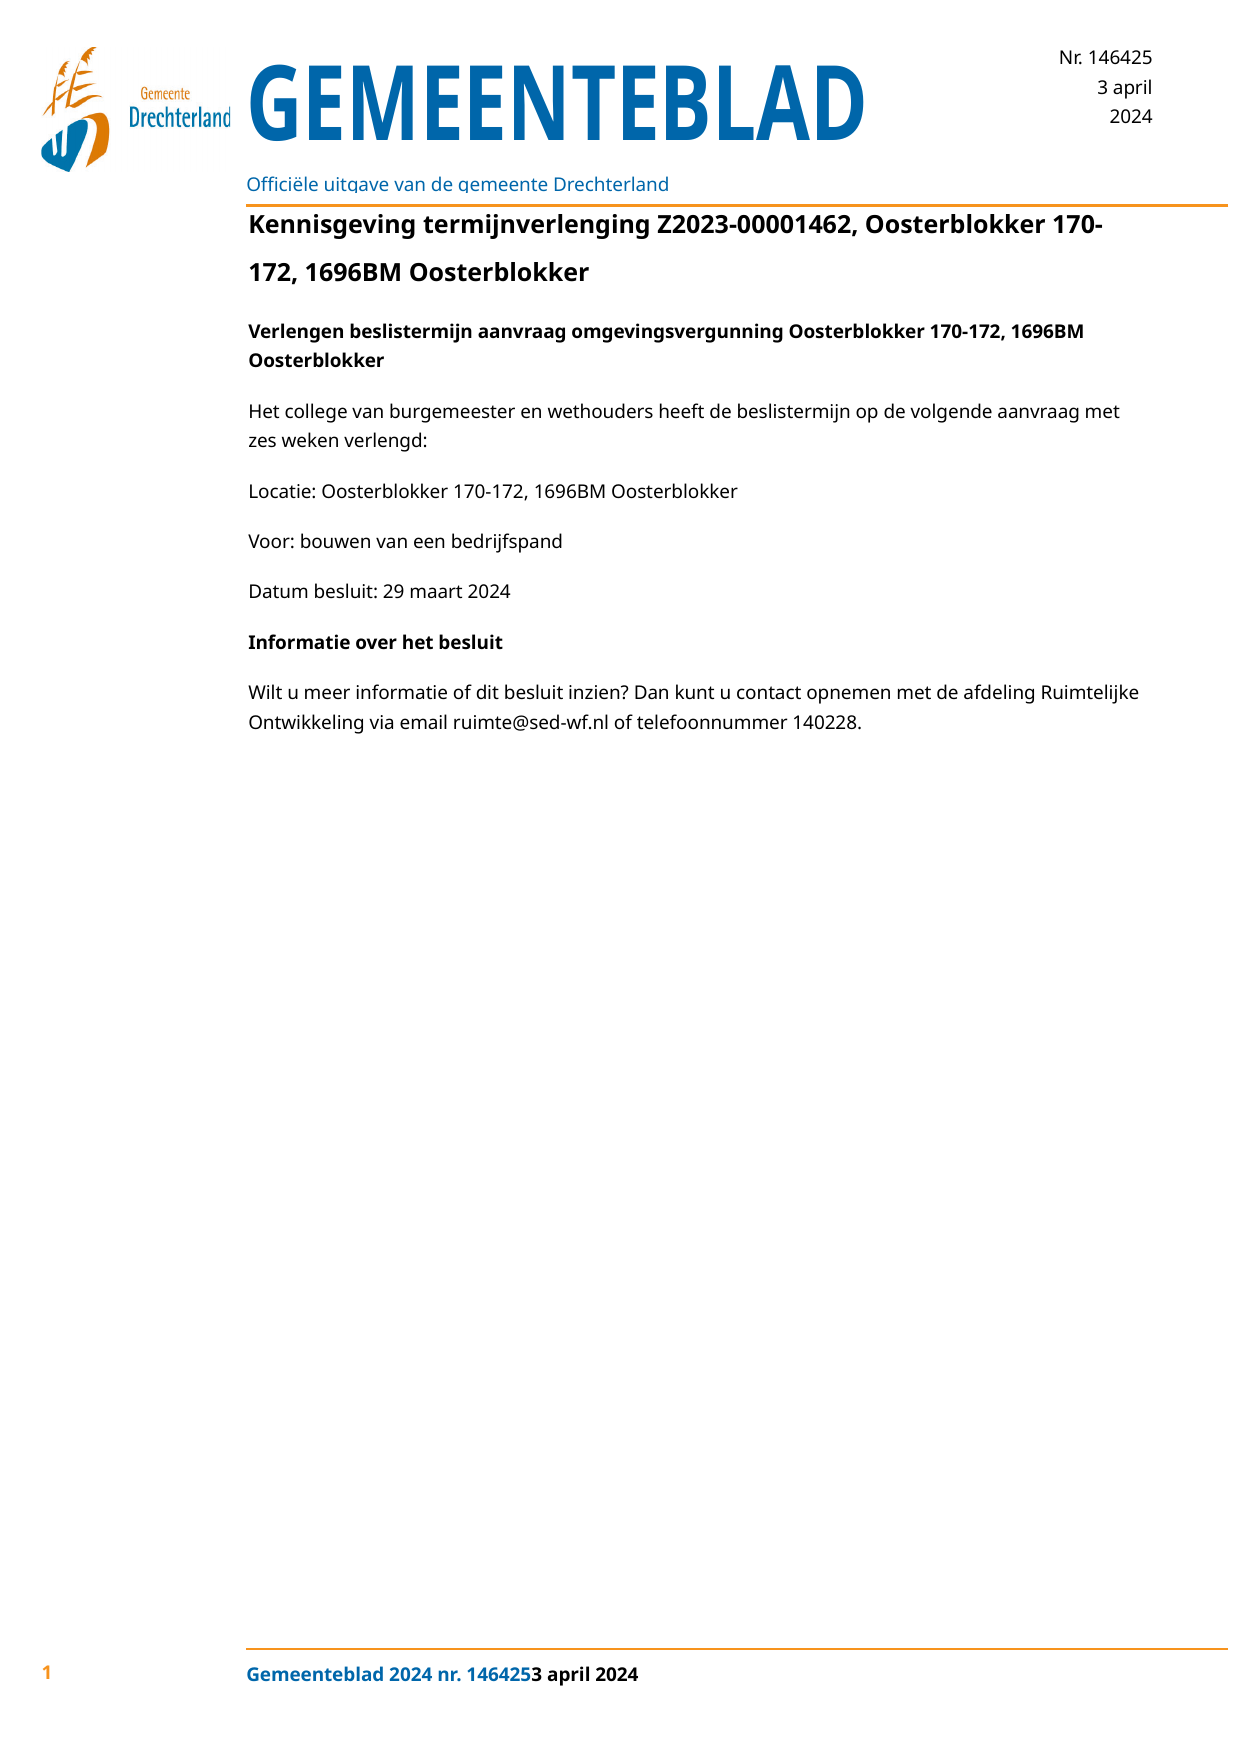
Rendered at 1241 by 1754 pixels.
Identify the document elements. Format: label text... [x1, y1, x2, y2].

text Het college van burgemeester en wethouders heeft de beslistermijn op de volgende aanvraag met zes weken verlengd: [248, 398, 1152, 453]
text Informatie over het besluit [248, 629, 1152, 655]
text Locatie: Oosterblokker 170-172, 1696BM Oosterblokker [248, 478, 1152, 504]
picture [41, 47, 231, 172]
picture [41, 158, 64, 172]
text Voor: bouwen van een bedrijfspand [248, 528, 1152, 554]
text Kennisgeving termijnverlenging Z2023-00001462, Oosterblokker 170-172, 1696BM Oosterblokker [248, 207, 1152, 288]
picture [226, 115, 231, 124]
text Wilt u meer informatie of dit besluit inzien? Dan kunt u contact opnemen met de afdeling Ruimtelijke Ontwikkeling via email ruimte@sed-wf.nl of telefoonnummer 140228. [248, 679, 1152, 735]
text Verlengen beslistermijn aanvraag omgevingsvergunning Oosterblokker 170-172, 1696BM Oosterblokker [248, 318, 1152, 373]
text Datum besluit: 29 maart 2024 [248, 579, 1152, 604]
